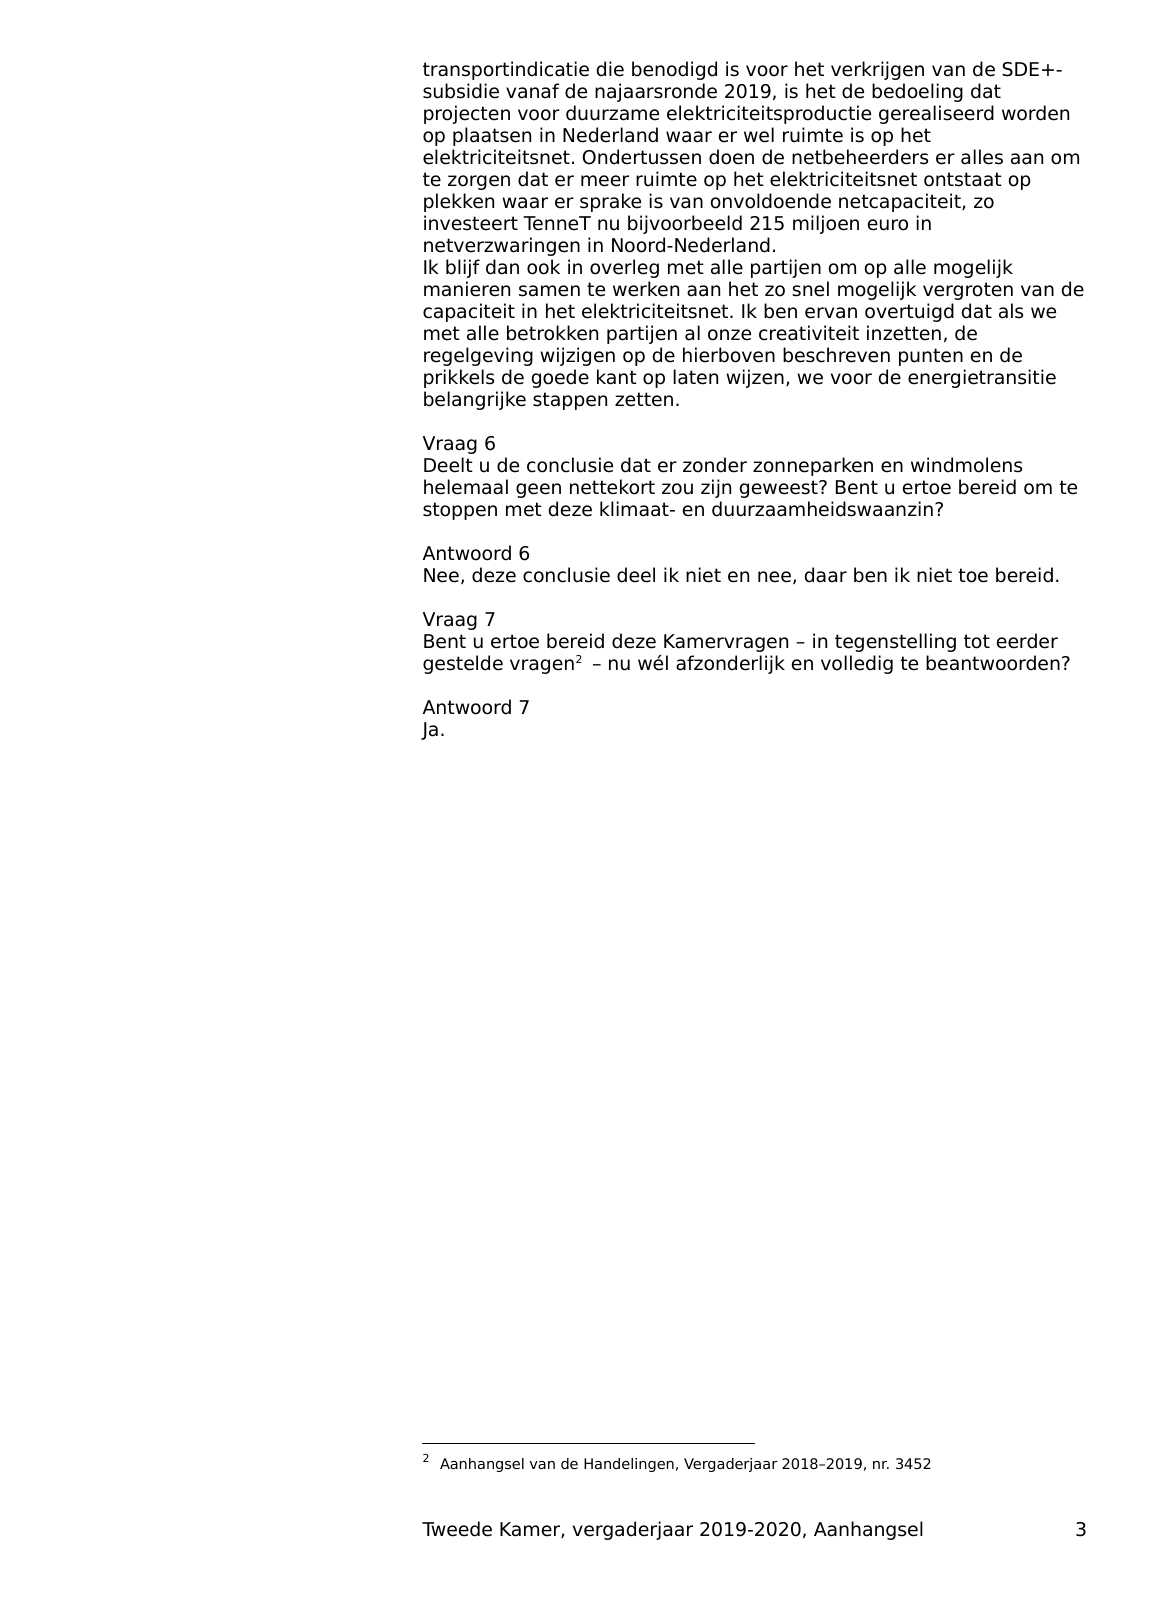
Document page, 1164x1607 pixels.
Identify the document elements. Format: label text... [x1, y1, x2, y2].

text Ja. [422, 719, 1087, 741]
text Aanhangsel van de Handelingen, Vergaderjaar 2018–2019, nr. 3452 [422, 1452, 1087, 1474]
text Nee, deze conclusie deel ik niet en nee, daar ben ik niet toe bereid. [422, 565, 1087, 587]
text Vraag 6 [422, 433, 1087, 455]
text transportindicatie die benodigd is voor het verkrijgen van de SDE+-subsidie vanaf de najaarsronde 2019, is het de bedoeling dat projecten voor duurzame elektriciteitsproductie gerealiseerd worden op plaatsen in Nederland waar er wel ruimte is op het elektriciteitsnet. Ondertussen doen de netbeheerders er alles aan om te zorgen dat er meer ruimte op het elektriciteitsnet ontstaat op plekken waar er sprake is van onvoldoende netcapaciteit, zo investeert TenneT nu bijvoorbeeld 215 miljoen euro in netverzwaringen in Noord-Nederland. [422, 59, 1087, 257]
text Vraag 7 [422, 609, 1087, 631]
text Ik blijf dan ook in overleg met alle partijen om op alle mogelijk manieren samen te werken aan het zo snel mogelijk vergroten van de capaciteit in het elektriciteitsnet. Ik ben ervan overtuigd dat als we met alle betrokken partijen al onze creativiteit inzetten, de regelgeving wijzigen op de hierboven beschreven punten en de prikkels de goede kant op laten wijzen, we voor de energietransitie belangrijke stappen zetten. [422, 257, 1087, 411]
text Deelt u de conclusie dat er zonder zonneparken en windmolens helemaal geen nettekort zou zijn geweest? Bent u ertoe bereid om te stoppen met deze klimaat- en duurzaamheidswaanzin? [422, 455, 1087, 521]
text Antwoord 6 [422, 543, 1087, 565]
text Antwoord 7 [422, 697, 1087, 719]
text Bent u ertoe bereid deze Kamervragen – in tegenstelling tot eerder gestelde vragen – nu wél afzonderlijk en volledig te beantwoorden? [422, 631, 1087, 675]
